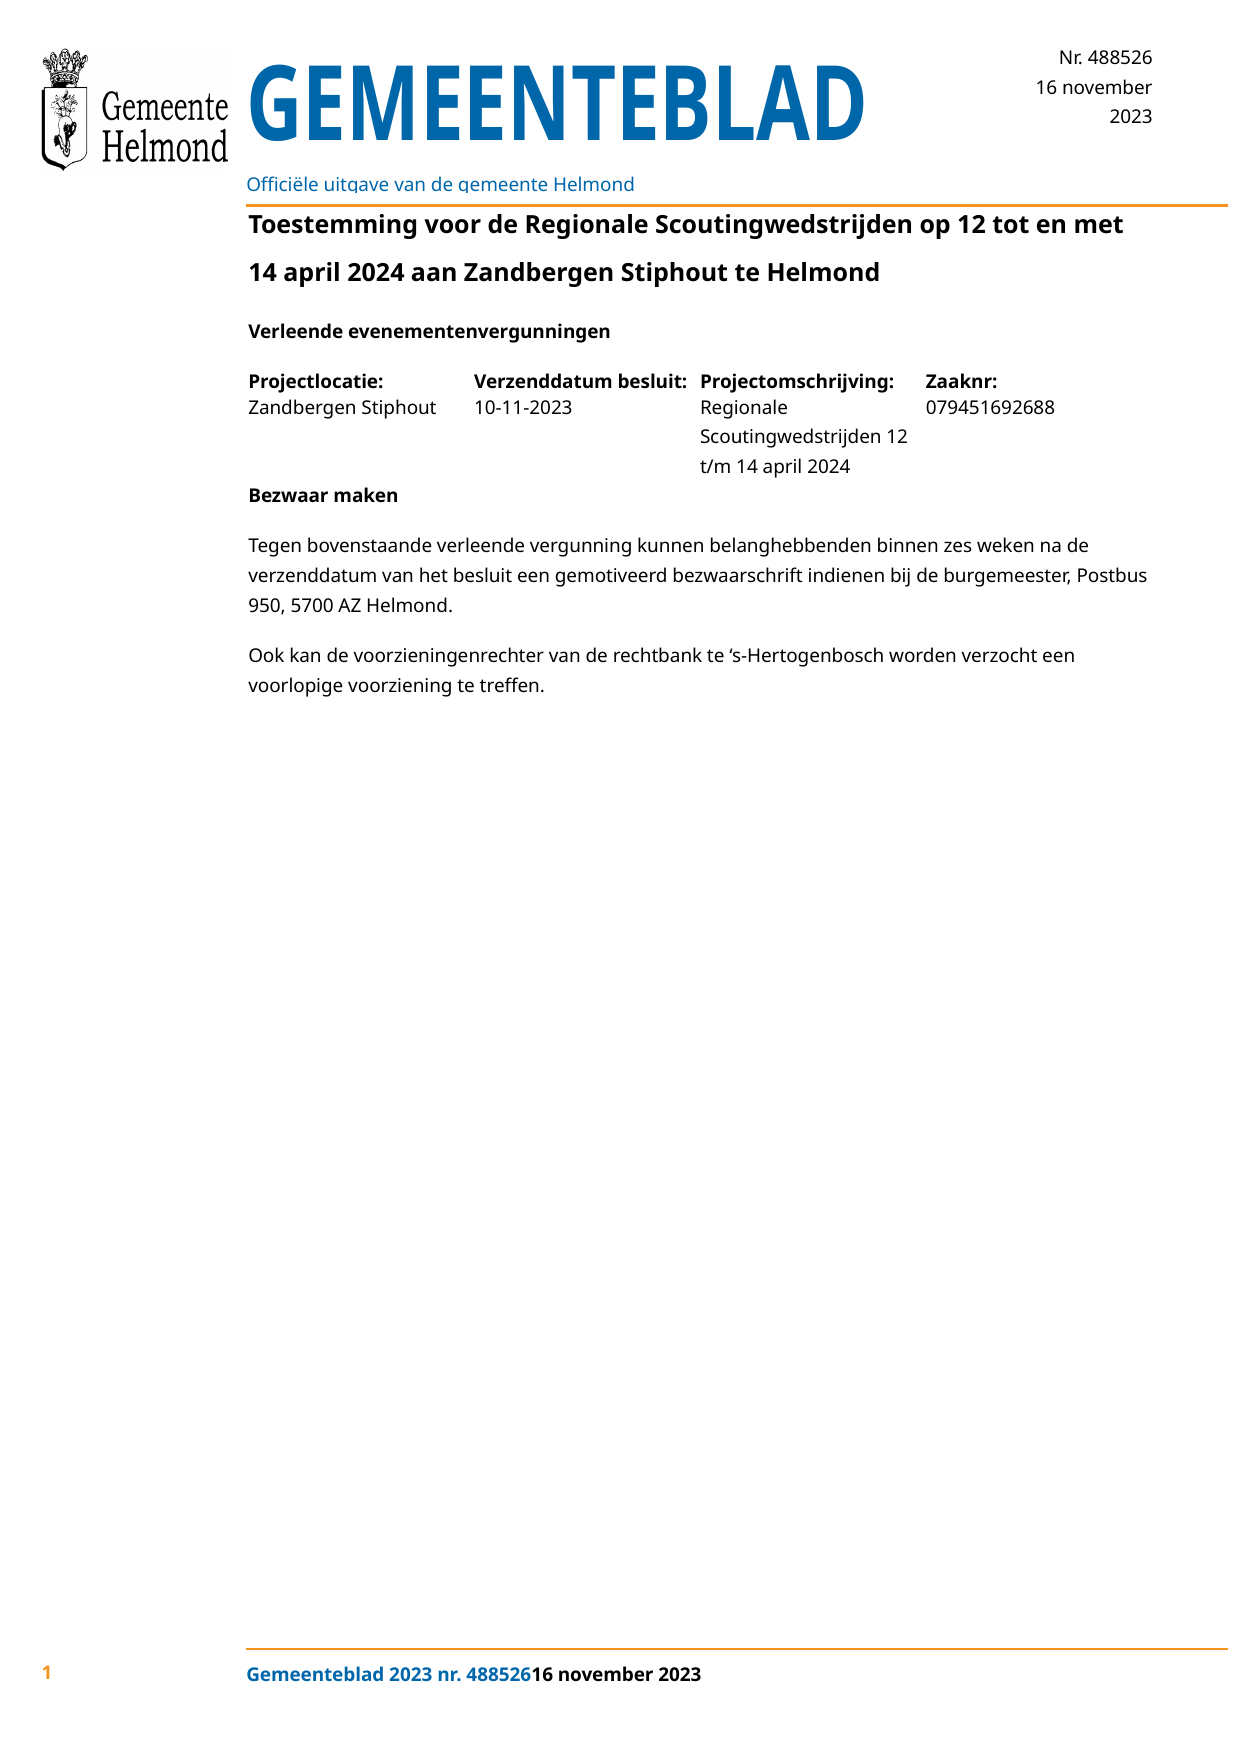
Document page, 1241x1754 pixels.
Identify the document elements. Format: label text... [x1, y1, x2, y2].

table_header Zaaknr: [926, 369, 1152, 394]
table_header Projectomschrijving: [700, 369, 926, 394]
picture [41, 47, 231, 172]
table_cell Regionale Scoutingwedstrijden 12 t/m 14 april 2024 [700, 394, 926, 479]
text Bezwaar maken [248, 482, 1152, 508]
table_cell 10-11-2023 [474, 394, 700, 479]
text Toestemming voor de Regionale Scoutingwedstrijden op 12 tot en met 14 april 2024 aan Zandbergen Stiphout te Helmond [248, 207, 1152, 288]
text Verleende evenementenvergunningen [248, 318, 1152, 344]
text Ook kan de voorzieningenrechter van de rechtbank te ‘s-Hertogenbosch worden verzocht een voorlopige voorziening te treffen. [248, 642, 1152, 698]
table_header Projectlocatie: [248, 369, 474, 394]
table_cell 079451692688 [926, 394, 1152, 479]
table_cell Zandbergen Stiphout [248, 394, 474, 479]
text Tegen bovenstaande verleende vergunning kunnen belanghebbenden binnen zes weken na de verzenddatum van het besluit een gemotiveerd bezwaarschrift indienen bij de burgemeester, Postbus 950, 5700 AZ Helmond. [248, 533, 1152, 618]
table_header Verzenddatum besluit: [474, 369, 700, 394]
